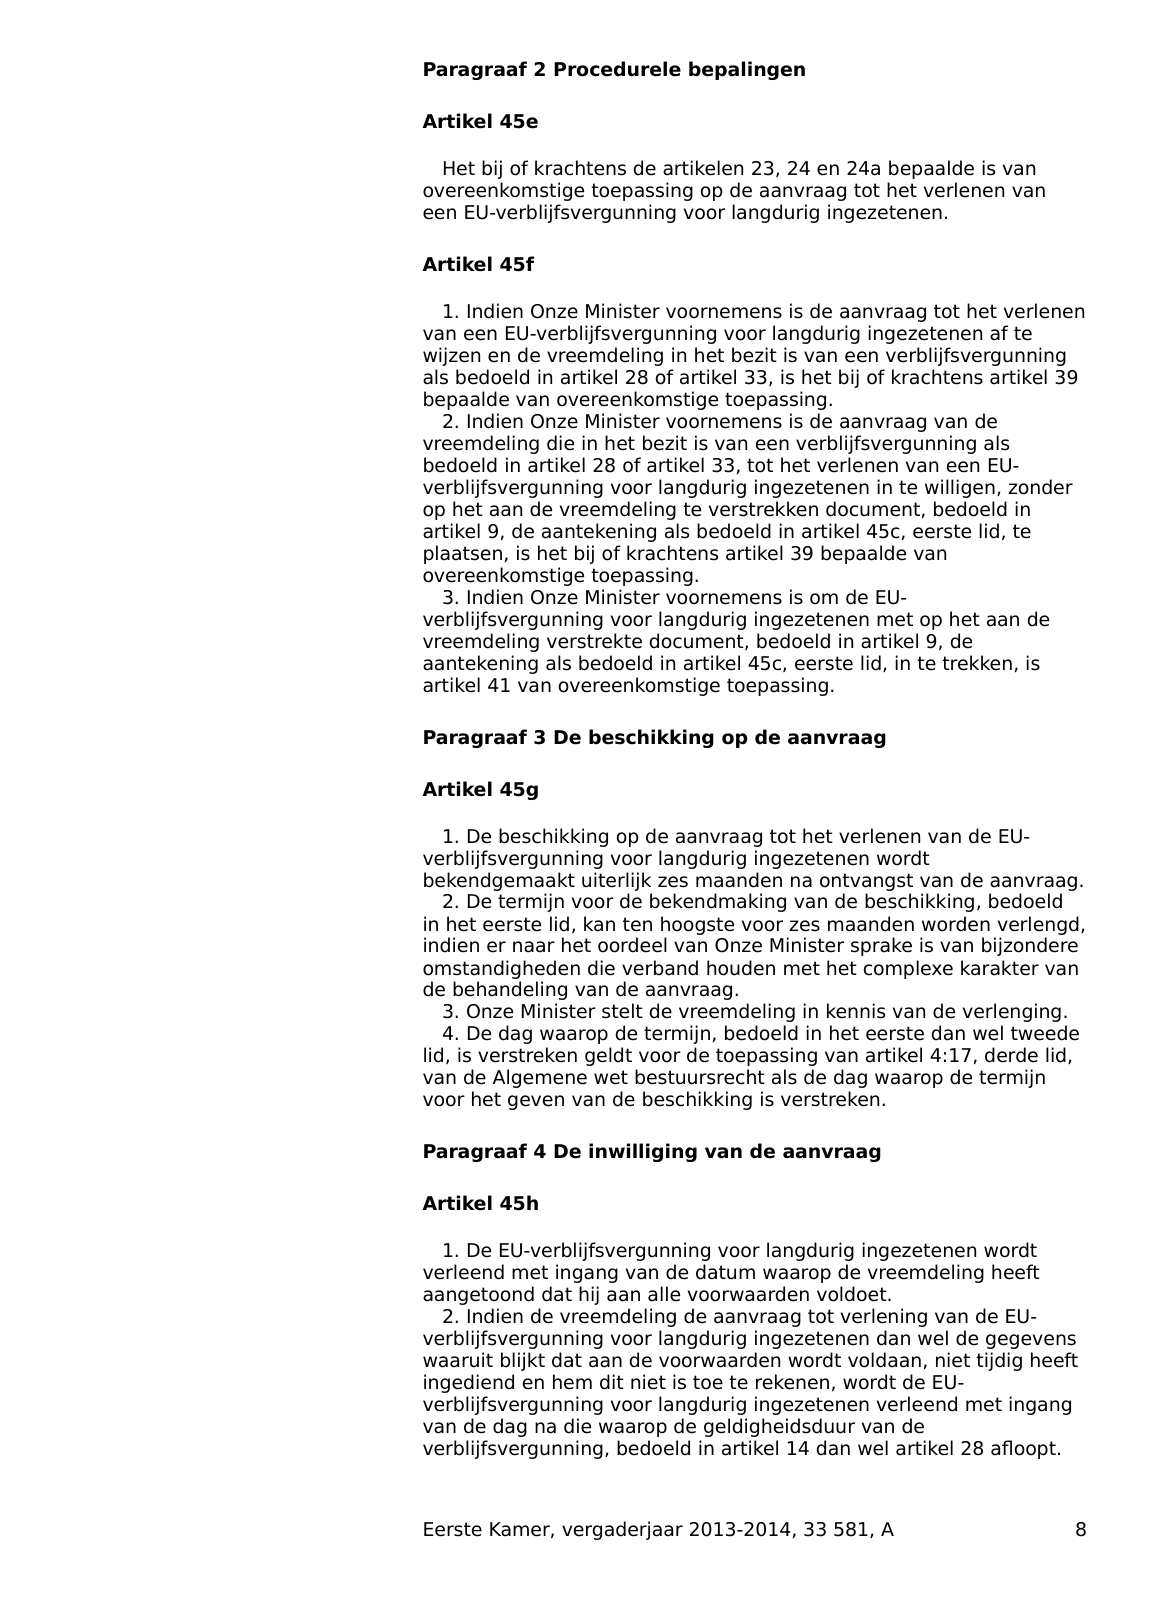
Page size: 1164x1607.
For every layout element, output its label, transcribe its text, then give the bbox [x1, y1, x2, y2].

text 2. Indien Onze Minister voornemens is de aanvraag van de vreemdeling die in het bezit is van een verblijfsvergunning als bedoeld in artikel 28 of artikel 33, tot het verlenen van een EU-verblijfsvergunning voor langdurig ingezetenen in te willigen, zonder op het aan de vreemdeling te verstrekken document, bedoeld in artikel 9, de aantekening als bedoeld in artikel 45c, eerste lid, te plaatsen, is het bij of krachtens artikel 39 bepaalde van overeenkomstige toepassing. [422, 411, 1087, 587]
subtitle Artikel 45e [422, 111, 1087, 133]
subtitle Artikel 45f [422, 254, 1087, 276]
text 3. Indien Onze Minister voornemens is om de EU-verblijfsvergunning voor langdurig ingezetenen met op het aan de vreemdeling verstrekte document, bedoeld in artikel 9, de aantekening als bedoeld in artikel 45c, eerste lid, in te trekken, is artikel 41 van overeenkomstige toepassing. [422, 587, 1087, 697]
subtitle Paragraaf 2 Procedurele bepalingen [422, 59, 1087, 81]
text 2. Indien de vreemdeling de aanvraag tot verlening van de EU-verblijfsvergunning voor langdurig ingezetenen dan wel de gegevens waaruit blijkt dat aan de voorwaarden wordt voldaan, niet tijdig heeft ingediend en hem dit niet is toe te rekenen, wordt de EU-verblijfsvergunning voor langdurig ingezetenen verleend met ingang van de dag na die waarop de geldigheidsduur van de verblijfsvergunning, bedoeld in artikel 14 dan wel artikel 28 afloopt. [422, 1306, 1087, 1460]
subtitle Artikel 45g [422, 778, 1087, 801]
text 3. Onze Minister stelt de vreemdeling in kennis van de verlenging. [422, 1001, 1087, 1023]
text 4. De dag waarop de termijn, bedoeld in het eerste dan wel tweede lid, is verstreken geldt voor de toepassing van artikel 4:17, derde lid, van de Algemene wet bestuursrecht als de dag waarop de termijn voor het geven van de beschikking is verstreken. [422, 1023, 1087, 1111]
text Het bij of krachtens de artikelen 23, 24 en 24a bepaalde is van overeenkomstige toepassing op de aanvraag tot het verlenen van een EU-verblijfsvergunning voor langdurig ingezetenen. [422, 158, 1087, 224]
subtitle Paragraaf 3 De beschikking op de aanvraag [422, 727, 1087, 748]
text 2. De termijn voor de bekendmaking van de beschikking, bedoeld in het eerste lid, kan ten hoogste voor zes maanden worden verlengd, indien er naar het oordeel van Onze Minister sprake is van bijzondere omstandigheden die verband houden met het complexe karakter van de behandeling van de aanvraag. [422, 891, 1087, 1001]
text 1. De beschikking op de aanvraag tot het verlenen van de EU-verblijfsvergunning voor langdurig ingezetenen wordt bekendgemaakt uiterlijk zes maanden na ontvangst van de aanvraag. [422, 826, 1087, 891]
subtitle Paragraaf 4 De inwilliging van de aanvraag [422, 1141, 1087, 1163]
subtitle Artikel 45h [422, 1193, 1087, 1215]
text 1. De EU-verblijfsvergunning voor langdurig ingezetenen wordt verleend met ingang van de datum waarop de vreemdeling heeft aangetoond dat hij aan alle voorwaarden voldoet. [422, 1240, 1087, 1306]
text 1. Indien Onze Minister voornemens is de aanvraag tot het verlenen van een EU-verblijfsvergunning voor langdurig ingezetenen af te wijzen en de vreemdeling in het bezit is van een verblijfsvergunning als bedoeld in artikel 28 of artikel 33, is het bij of krachtens artikel 39 bepaalde van overeenkomstige toepassing. [422, 301, 1087, 411]
